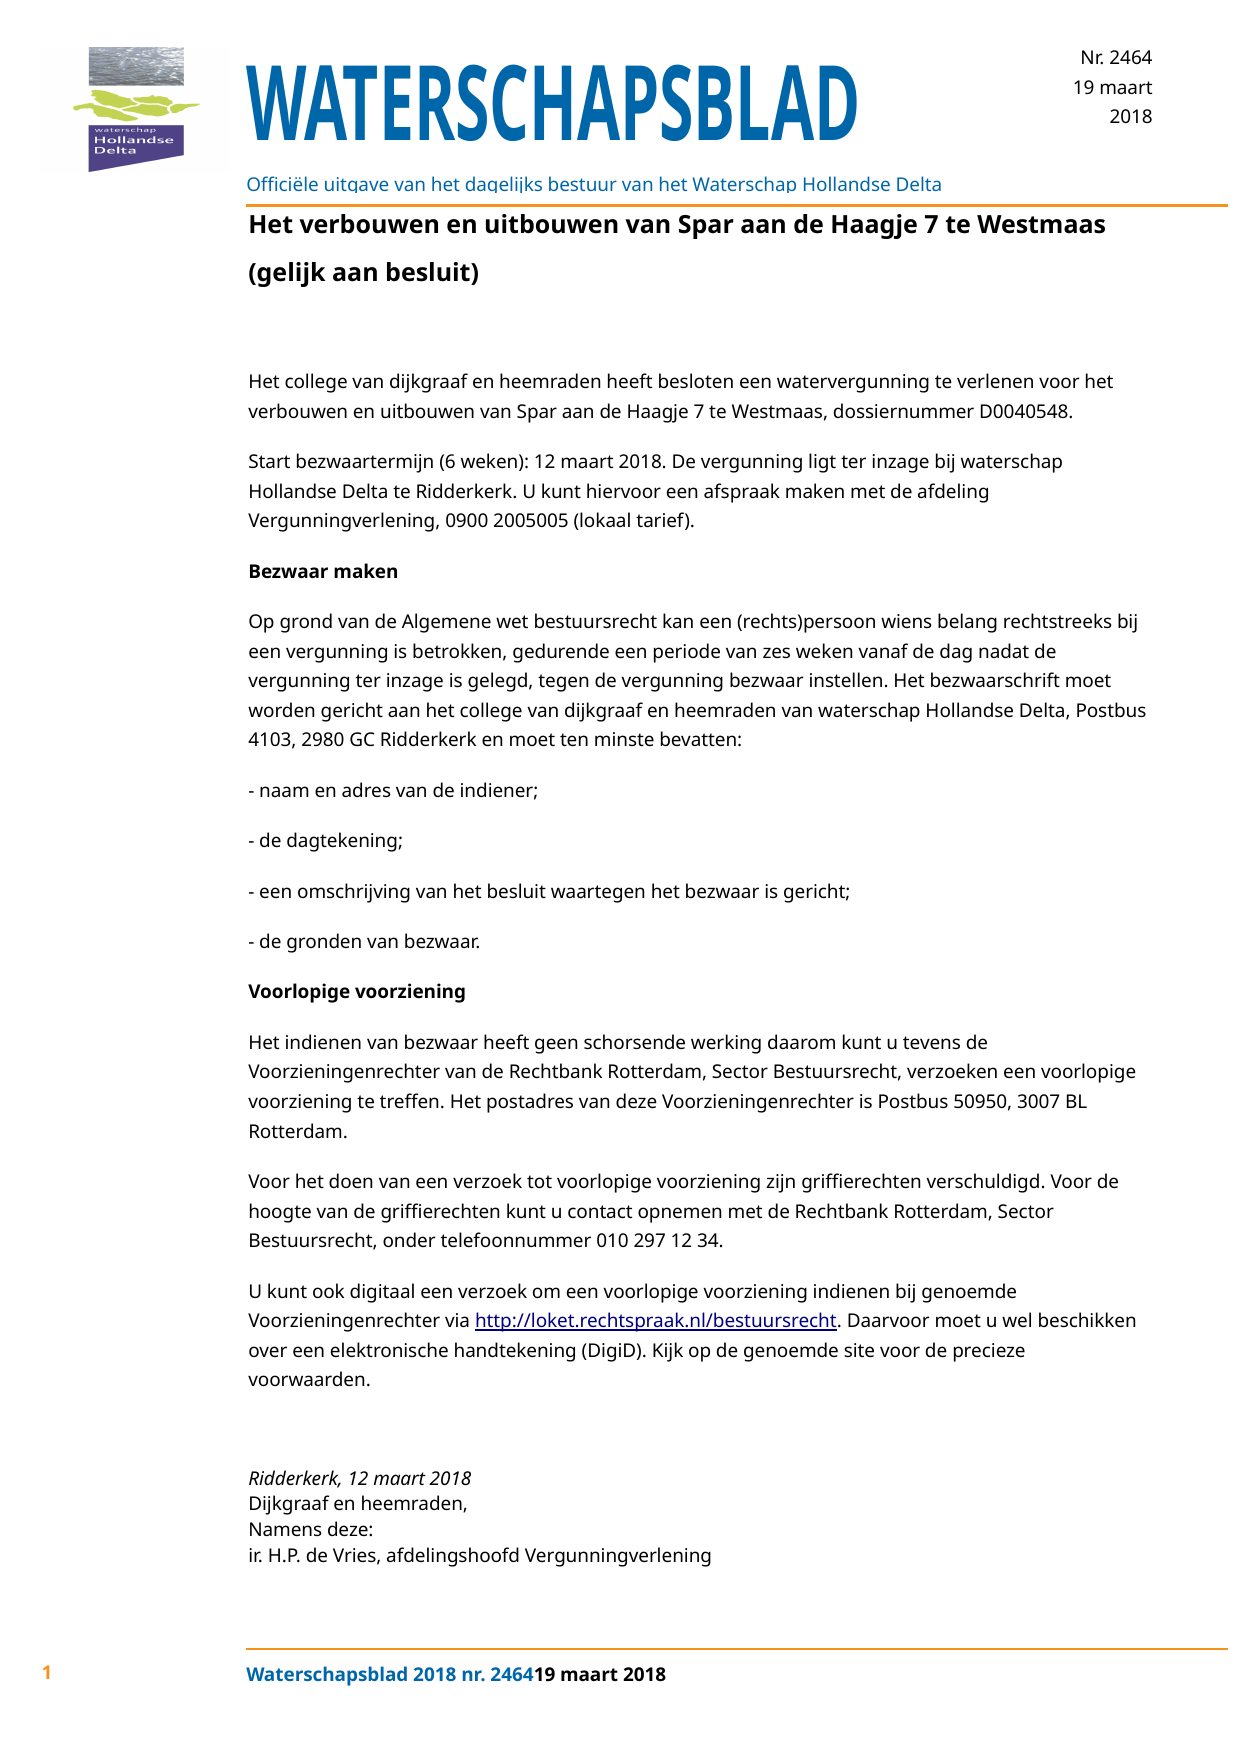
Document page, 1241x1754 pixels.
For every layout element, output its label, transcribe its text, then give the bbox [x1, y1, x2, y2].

text - naam en adres van de indiener; [248, 777, 1152, 803]
text Namens deze: [248, 1516, 1152, 1542]
text Voor het doen van een verzoek tot voorlopige voorziening zijn griffierechten verschuldigd. Voor de hoogte van de griffierechten kunt u contact opnemen met de Rechtbank Rotterdam, Sector Bestuursrecht, onder telefoonnummer 010 297 12 34. [248, 1168, 1152, 1253]
text ir. H.P. de Vries, afdelingshoofd Vergunningverlening [248, 1542, 1152, 1568]
picture [41, 47, 231, 172]
text - de gronden van bezwaar. [248, 928, 1152, 954]
text Bezwaar maken [248, 558, 1152, 584]
text Op grond van de Algemene wet bestuursrecht kan een (rechts)persoon wiens belang rechtstreeks bij een vergunning is betrokken, gedurende een periode van zes weken vanaf de dag nadat de vergunning ter inzage is gelegd, tegen de vergunning bezwaar instellen. Het bezwaarschrift moet worden gericht aan het college van dijkgraaf en heemraden van waterschap Hollandse Delta, Postbus 4103, 2980 GC Ridderkerk en moet ten minste bevatten: [248, 608, 1152, 752]
text Start bezwaartermijn (6 weken): 12 maart 2018. De vergunning ligt ter inzage bij waterschap Hollandse Delta te Ridderkerk. U kunt hiervoor een afspraak maken met de afdeling Vergunningverlening, 0900 2005005 (lokaal tarief). [248, 448, 1152, 533]
text Het verbouwen en uitbouwen van Spar aan de Haagje 7 te Westmaas (gelijk aan besluit) [248, 207, 1152, 288]
text Ridderkerk, 12 maart 2018 [248, 1465, 1152, 1491]
text Voorlopige voorziening [248, 979, 1152, 1004]
text U kunt ook digitaal een verzoek om een voorlopige voorziening indienen bij genoemde Voorzieningenrechter via http://loket.rechtspraak.nl/bestuursrecht. Daarvoor moet u wel beschikken over een elektronische handtekening (DigiD). Kijk op de genoemde site voor de precieze voorwaarden. [248, 1278, 1152, 1392]
text Het indienen van bezwaar heeft geen schorsende werking daarom kunt u tevens de Voorzieningenrechter van de Rechtbank Rotterdam, Sector Bestuursrecht, verzoeken een voorlopige voorziening te treffen. Het postadres van deze Voorzieningenrechter is Postbus 50950, 3007 BL Rotterdam. [248, 1029, 1152, 1144]
text Dijkgraaf en heemraden, [248, 1491, 1152, 1516]
text - een omschrijving van het besluit waartegen het bezwaar is gericht; [248, 878, 1152, 904]
text - de dagtekening; [248, 827, 1152, 853]
text Het college van dijkgraaf en heemraden heeft besloten een watervergunning te verlenen voor het verbouwen en uitbouwen van Spar aan de Haagje 7 te Westmaas, dossiernummer D0040548. [248, 368, 1152, 424]
